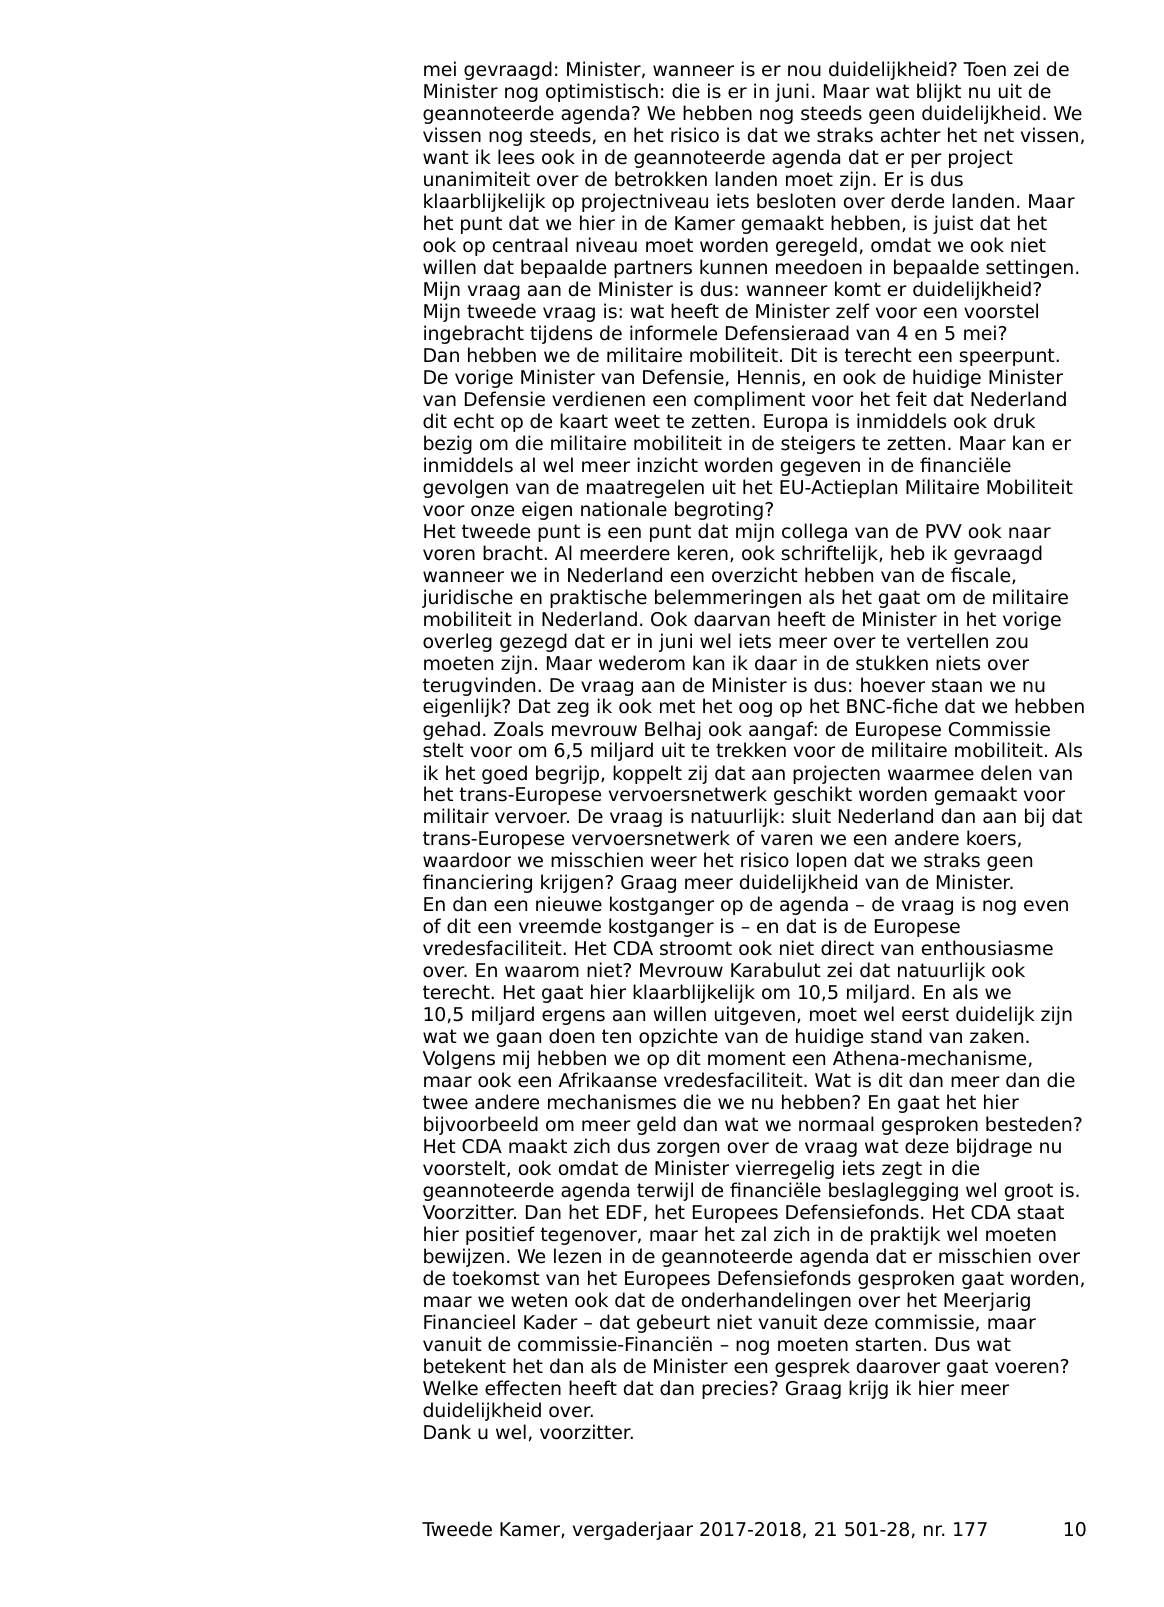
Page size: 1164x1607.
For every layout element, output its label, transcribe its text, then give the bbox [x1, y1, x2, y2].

text En dan een nieuwe kostganger op de agenda – de vraag is nog even of dit een vreemde kostganger is – en dat is de Europese vredesfaciliteit. Het CDA stroomt ook niet direct van enthousiasme over. En waarom niet? Mevrouw Karabulut zei dat natuurlijk ook terecht. Het gaat hier klaarblijkelijk om 10,5 miljard. En als we 10,5 miljard ergens aan willen uitgeven, moet wel eerst duidelijk zijn wat we gaan doen ten opzichte van de huidige stand van zaken. Volgens mij hebben we op dit moment een Athena-mechanisme, maar ook een Afrikaanse vredesfaciliteit. Wat is dit dan meer dan die twee andere mechanismes die we nu hebben? En gaat het hier bijvoorbeeld om meer geld dan wat we normaal gesproken besteden? Het CDA maakt zich dus zorgen over de vraag wat deze bijdrage nu voorstelt, ook omdat de Minister vierregelig iets zegt in die geannoteerde agenda terwijl de financiële beslaglegging wel groot is. [422, 894, 1087, 1202]
text Dan hebben we de militaire mobiliteit. Dit is terecht een speerpunt. De vorige Minister van Defensie, Hennis, en ook de huidige Minister van Defensie verdienen een compliment voor het feit dat Nederland dit echt op de kaart weet te zetten. Europa is inmiddels ook druk bezig om die militaire mobiliteit in de steigers te zetten. Maar kan er inmiddels al wel meer inzicht worden gegeven in de financiële gevolgen van de maatregelen uit het EU-Actieplan Militaire Mobiliteit voor onze eigen nationale begroting? [422, 345, 1087, 521]
text mei gevraagd: Minister, wanneer is er nou duidelijkheid? Toen zei de Minister nog optimistisch: die is er in juni. Maar wat blijkt nu uit de geannoteerde agenda? We hebben nog steeds geen duidelijkheid. We vissen nog steeds, en het risico is dat we straks achter het net vissen, want ik lees ook in de geannoteerde agenda dat er per project unanimiteit over de betrokken landen moet zijn. Er is dus klaarblijkelijk op projectniveau iets besloten over derde landen. Maar het punt dat we hier in de Kamer gemaakt hebben, is juist dat het ook op centraal niveau moet worden geregeld, omdat we ook niet willen dat bepaalde partners kunnen meedoen in bepaalde settingen. Mijn vraag aan de Minister is dus: wanneer komt er duidelijkheid? Mijn tweede vraag is: wat heeft de Minister zelf voor een voorstel ingebracht tijdens de informele Defensieraad van 4 en 5 mei? [422, 59, 1087, 345]
text Het tweede punt is een punt dat mijn collega van de PVV ook naar voren bracht. Al meerdere keren, ook schriftelijk, heb ik gevraagd wanneer we in Nederland een overzicht hebben van de fiscale, juridische en praktische belemmeringen als het gaat om de militaire mobiliteit in Nederland. Ook daarvan heeft de Minister in het vorige overleg gezegd dat er in juni wel iets meer over te vertellen zou moeten zijn. Maar wederom kan ik daar in de stukken niets over terugvinden. De vraag aan de Minister is dus: hoever staan we nu eigenlijk? Dat zeg ik ook met het oog op het BNC-fiche dat we hebben gehad. Zoals mevrouw Belhaj ook aangaf: de Europese Commissie stelt voor om 6,5 miljard uit te trekken voor de militaire mobiliteit. Als ik het goed begrijp, koppelt zij dat aan projecten waarmee delen van het trans-Europese vervoersnetwerk geschikt worden gemaakt voor militair vervoer. De vraag is natuurlijk: sluit Nederland dan aan bij dat trans-Europese vervoersnetwerk of varen we een andere koers, waardoor we misschien weer het risico lopen dat we straks geen financiering krijgen? Graag meer duidelijkheid van de Minister. [422, 521, 1087, 894]
text Voorzitter. Dan het EDF, het Europees Defensiefonds. Het CDA staat hier positief tegenover, maar het zal zich in de praktijk wel moeten bewijzen. We lezen in de geannoteerde agenda dat er misschien over de toekomst van het Europees Defensiefonds gesproken gaat worden, maar we weten ook dat de onderhandelingen over het Meerjarig Financieel Kader – dat gebeurt niet vanuit deze commissie, maar vanuit de commissie-Financiën – nog moeten starten. Dus wat betekent het dan als de Minister een gesprek daarover gaat voeren? Welke effecten heeft dat dan precies? Graag krijg ik hier meer duidelijkheid over. [422, 1202, 1087, 1422]
text Dank u wel, voorzitter. [422, 1422, 1087, 1444]
